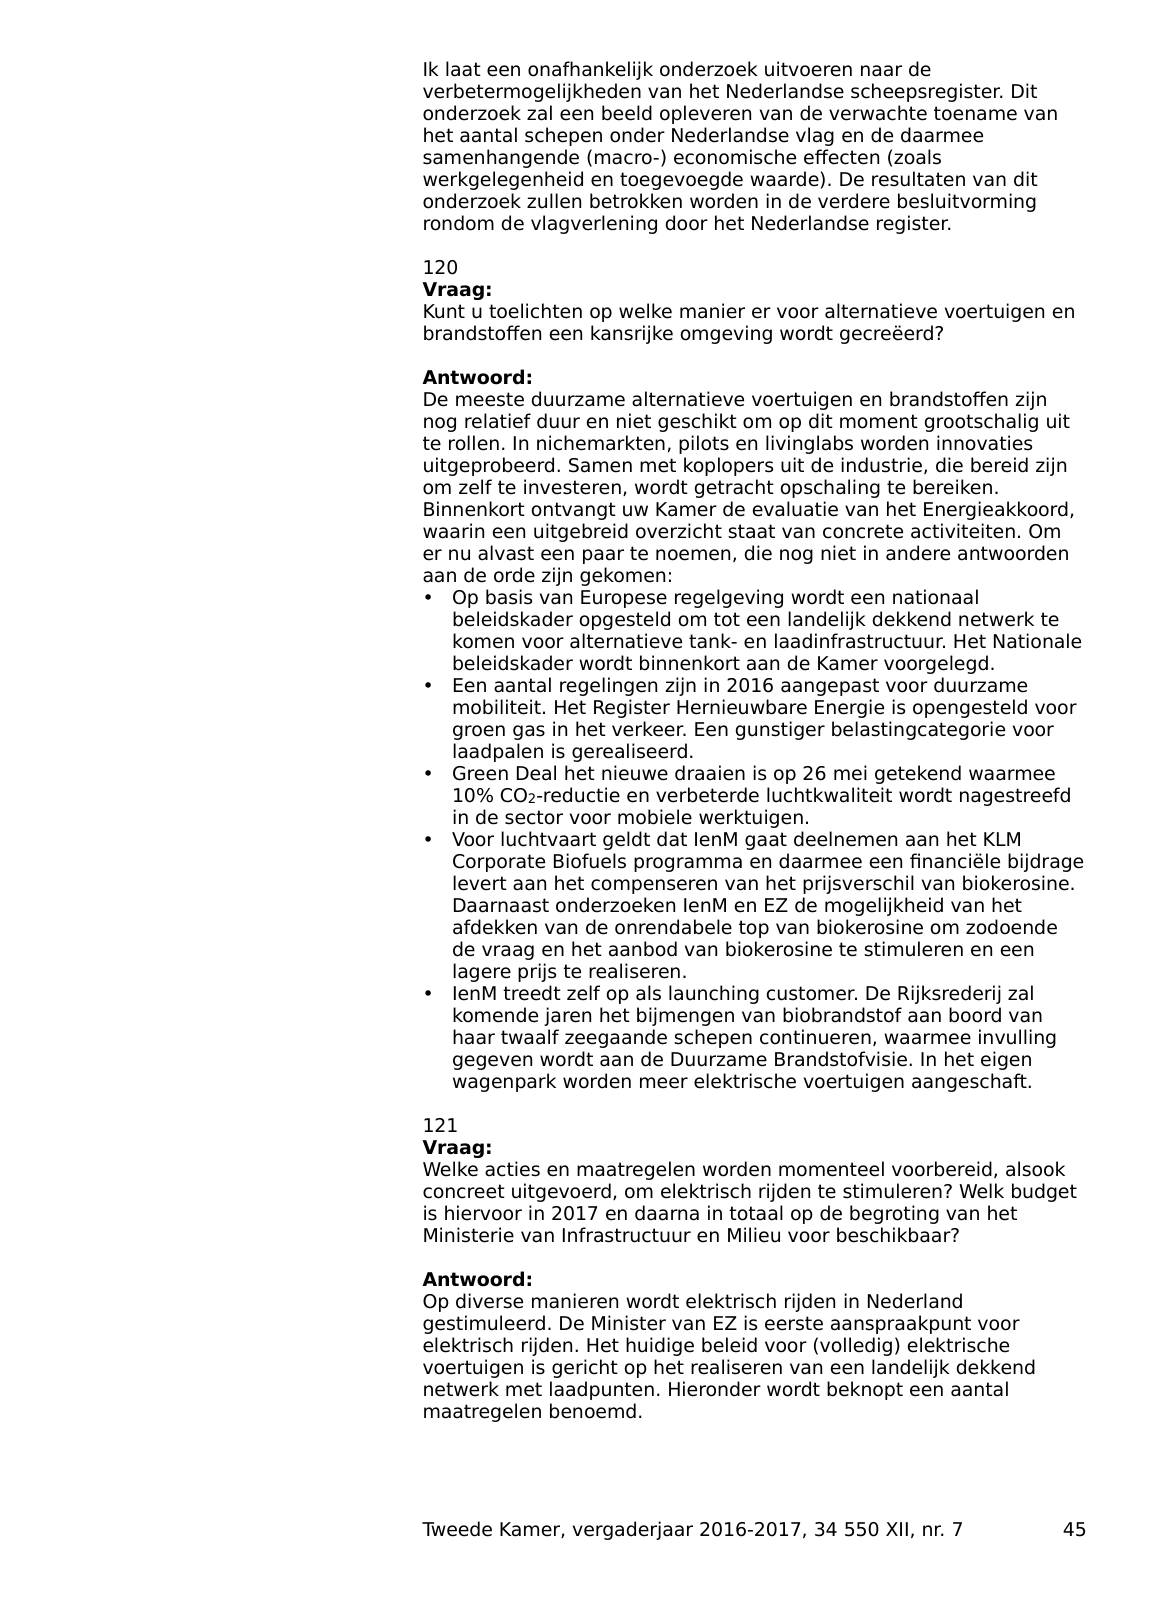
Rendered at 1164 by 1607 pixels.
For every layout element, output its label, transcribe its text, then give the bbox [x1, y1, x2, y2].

text Antwoord: [422, 1269, 1087, 1291]
text Welke acties en maatregelen worden momenteel voorbereid, alsook concreet uitgevoerd, om elektrisch rijden te stimuleren? Welk budget is hiervoor in 2017 en daarna in totaal op de begroting van het Ministerie van Infrastructuur en Milieu voor beschikbaar? [422, 1159, 1087, 1247]
text • IenM treedt zelf op als launching customer. De Rijksrederij zal komende jaren het bijmengen van biobrandstof aan boord van haar twaalf zeegaande schepen continueren, waarmee invulling gegeven wordt aan de Duurzame Brandstofvisie. In het eigen wagenpark worden meer elektrische voertuigen aangeschaft. [422, 983, 1087, 1092]
text Antwoord: [422, 367, 1087, 389]
text Op diverse manieren wordt elektrisch rijden in Nederland gestimuleerd. De Minister van EZ is eerste aanspraakpunt voor elektrisch rijden. Het huidige beleid voor (volledig) elektrische voertuigen is gericht op het realiseren van een landelijk dekkend netwerk met laadpunten. Hieronder wordt beknopt een aantal maatregelen benoemd. [422, 1291, 1087, 1423]
text Ik laat een onafhankelijk onderzoek uitvoeren naar de verbetermogelijkheden van het Nederlandse scheepsregister. Dit onderzoek zal een beeld opleveren van de verwachte toename van het aantal schepen onder Nederlandse vlag en de daarmee samenhangende (macro-) economische effecten (zoals werkgelegenheid en toegevoegde waarde). De resultaten van dit onderzoek zullen betrokken worden in de verdere besluitvorming rondom de vlagverlening door het Nederlandse register. [422, 59, 1087, 235]
text De meeste duurzame alternatieve voertuigen en brandstoffen zijn nog relatief duur en niet geschikt om op dit moment grootschalig uit te rollen. In nichemarkten, pilots en livinglabs worden innovaties uitgeprobeerd. Samen met koplopers uit de industrie, die bereid zijn om zelf te investeren, wordt getracht opschaling te bereiken. [422, 389, 1087, 499]
text 121 [422, 1115, 1087, 1137]
text 120 [422, 257, 1087, 279]
text Binnenkort ontvangt uw Kamer de evaluatie van het Energieakkoord, waarin een uitgebreid overzicht staat van concrete activiteiten. Om er nu alvast een paar te noemen, die nog niet in andere antwoorden aan de orde zijn gekomen: [422, 499, 1087, 587]
text Vraag: [422, 1137, 1087, 1159]
text • Voor luchtvaart geldt dat IenM gaat deelnemen aan het KLM Corporate Biofuels programma en daarmee een financiële bijdrage levert aan het compenseren van het prijsverschil van biokerosine. Daarnaast onderzoeken IenM en EZ de mogelijkheid van het afdekken van de onrendabele top van biokerosine om zodoende de vraag en het aanbod van biokerosine te stimuleren en een lagere prijs te realiseren. [422, 829, 1087, 983]
text • Green Deal het nieuwe draaien is op 26 mei getekend waarmee 10% CO2-reductie en verbeterde luchtkwaliteit wordt nagestreefd in de sector voor mobiele werktuigen. [422, 763, 1087, 829]
text Vraag: [422, 279, 1087, 301]
text • Op basis van Europese regelgeving wordt een nationaal beleidskader opgesteld om tot een landelijk dekkend netwerk te komen voor alternatieve tank- en laadinfrastructuur. Het Nationale beleidskader wordt binnenkort aan de Kamer voorgelegd. [422, 587, 1087, 675]
text Kunt u toelichten op welke manier er voor alternatieve voertuigen en brandstoffen een kansrijke omgeving wordt gecreëerd? [422, 301, 1087, 345]
text • Een aantal regelingen zijn in 2016 aangepast voor duurzame mobiliteit. Het Register Hernieuwbare Energie is opengesteld voor groen gas in het verkeer. Een gunstiger belastingcategorie voor laadpalen is gerealiseerd. [422, 675, 1087, 763]
